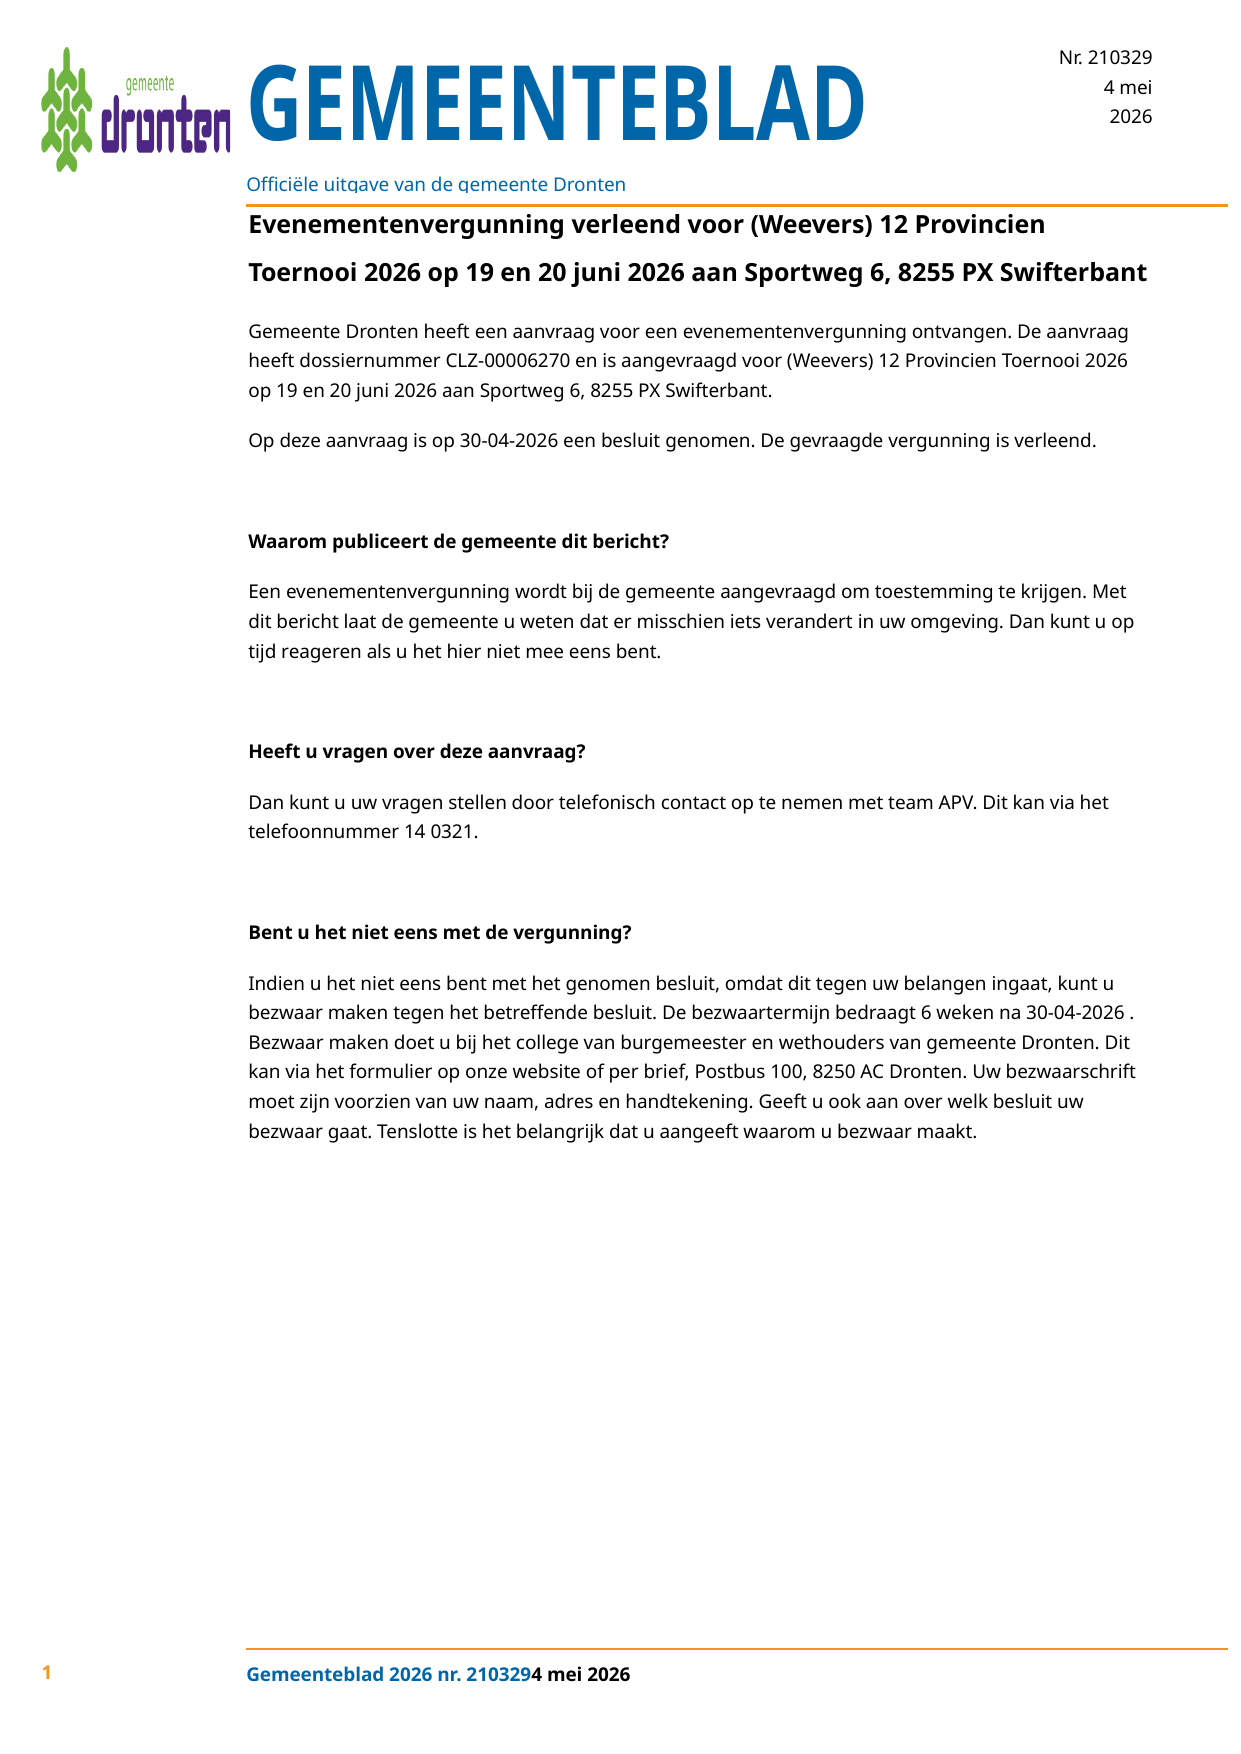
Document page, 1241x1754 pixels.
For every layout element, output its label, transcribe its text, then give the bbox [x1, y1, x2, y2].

text Heeft u vragen over deze aanvraag? [248, 739, 1152, 764]
text Indien u het niet eens bent met het genomen besluit, omdat dit tegen uw belangen ingaat, kunt u bezwaar maken tegen het betreffende besluit. De bezwaartermijn bedraagt 6 weken na 30-04-2026 . Bezwaar maken doet u bij het college van burgemeester en wethouders van gemeente Dronten. Dit kan via het formulier op onze website of per brief, Postbus 100, 8250 AC Dronten. Uw bezwaarschrift moet zijn voorzien van uw naam, adres en handtekening. Geeft u ook aan over welk besluit uw bezwaar gaat. Tenslotte is het belangrijk dat u aangeeft waarom u bezwaar maakt. [248, 970, 1152, 1144]
picture [41, 47, 231, 172]
text Waarom publiceert de gemeente dit bericht? [248, 528, 1152, 554]
text Evenementenvergunning verleend voor (Weevers) 12 Provincien Toernooi 2026 op 19 en 20 juni 2026 aan Sportweg 6, 8255 PX Swifterbant [248, 207, 1152, 288]
text Op deze aanvraag is op 30-04-2026 een besluit genomen. De gevraagde vergunning is verleend. [248, 427, 1152, 453]
text Een evenementenvergunning wordt bij de gemeente aangevraagd om toestemming te krijgen. Met dit bericht laat de gemeente u weten dat er misschien iets verandert in uw omgeving. Dan kunt u op tijd reageren als u het hier niet mee eens bent. [248, 579, 1152, 664]
text Gemeente Dronten heeft een aanvraag voor een evenementenvergunning ontvangen. De aanvraag heeft dossiernummer CLZ-00006270 en is aangevraagd voor (Weevers) 12 Provincien Toernooi 2026 op 19 en 20 juni 2026 aan Sportweg 6, 8255 PX Swifterbant. [248, 318, 1152, 403]
text Bent u het niet eens met de vergunning? [248, 919, 1152, 945]
text Dan kunt u uw vragen stellen door telefonisch contact op te nemen met team APV. Dit kan via het telefoonnummer 14 0321. [248, 789, 1152, 844]
